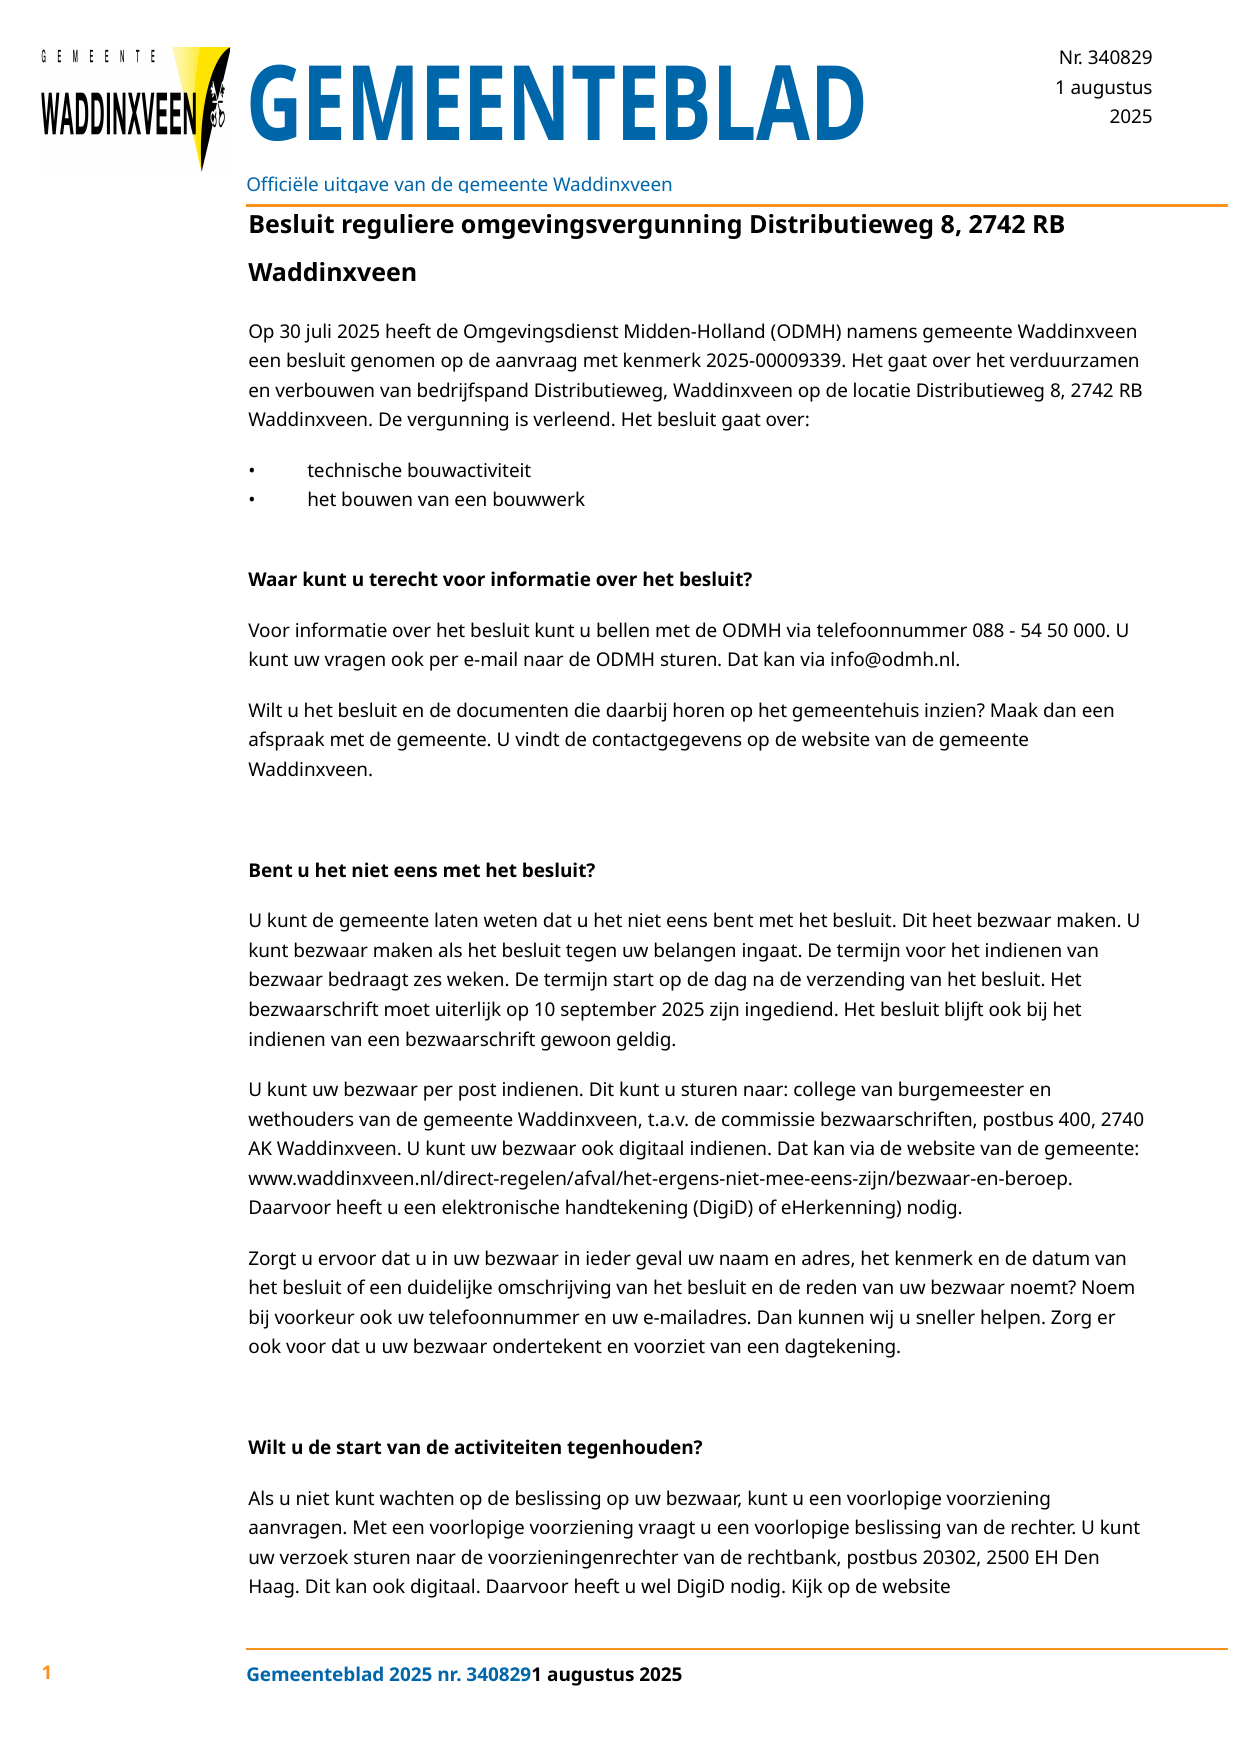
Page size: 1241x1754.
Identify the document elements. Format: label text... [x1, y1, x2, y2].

text Wilt u de start van de activiteiten tegenhouden? [248, 1434, 1152, 1460]
text Waar kunt u terecht voor informatie over het besluit? [248, 567, 1152, 592]
text U kunt uw bezwaar per post indienen. Dit kunt u sturen naar: college van burgemeester en wethouders van de gemeente Waddinxveen, t.a.v. de commissie bezwaarschriften, postbus 400, 2740 AK Waddinxveen. U kunt uw bezwaar ook digitaal indienen. Dat kan via de website van de gemeente: www.waddinxveen.nl/direct-regelen/afval/het-ergens-niet-mee-eens-zijn/bezwaar-en-beroep. Daarvoor heeft u een elektronische handtekening (DigiD) of eHerkenning) nodig. [248, 1076, 1152, 1220]
text U kunt de gemeente laten weten dat u het niet eens bent met het besluit. Dit heet bezwaar maken. U kunt bezwaar maken als het besluit tegen uw belangen ingaat. De termijn voor het indienen van bezwaar bedraagt zes weken. De termijn start op de dag na de verzending van het besluit. Het bezwaarschrift moet uiterlijk op 10 september 2025 zijn ingediend. Het besluit blijft ook bij het indienen van een bezwaarschrift gewoon geldig. [248, 907, 1152, 1052]
picture [41, 47, 231, 172]
text Wilt u het besluit en de documenten die daarbij horen op het gemeentehuis inzien? Maak dan een afspraak met de gemeente. U vindt de contactgegevens op de website van de gemeente Waddinxveen. [248, 697, 1152, 782]
text Zorgt u ervoor dat u in uw bezwaar in ieder geval uw naam en adres, het kenmerk en de datum van het besluit of een duidelijke omschrijving van het besluit en de reden van uw bezwaar noemt? Noem bij voorkeur ook uw telefoonnummer en uw e-mailadres. Dan kunnen wij u sneller helpen. Zorg er ook voor dat u uw bezwaar ondertekent en voorziet van een dagtekening. [248, 1245, 1152, 1359]
text Bent u het niet eens met het besluit? [248, 857, 1152, 883]
text Op 30 juli 2025 heeft de Omgevingsdienst Midden-Holland (ODMH) namens gemeente Waddinxveen een besluit genomen op de aanvraag met kenmerk 2025-00009339. Het gaat over het verduurzamen en verbouwen van bedrijfspand Distributieweg, Waddinxveen op de locatie Distributieweg 8, 2742 RB Waddinxveen. De vergunning is verleend. Het besluit gaat over: [248, 318, 1152, 432]
text Voor informatie over het besluit kunt u bellen met de ODMH via telefoonnummer 088 - 54 50 000. U kunt uw vragen ook per e-mail naar de ODMH sturen. Dat kan via info@odmh.nl. [248, 617, 1152, 672]
text Als u niet kunt wachten op de beslissing op uw bezwaar, kunt u een voorlopige voorziening aanvragen. Met een voorlopige voorziening vraagt u een voorlopige beslissing van de rechter. U kunt uw verzoek sturen naar de voorzieningenrechter van de rechtbank, postbus 20302, 2500 EH Den Haag. Dit kan ook digitaal. Daarvoor heeft u wel DigiD nodig. Kijk op de website [248, 1485, 1152, 1599]
list het bouwen van een bouwwerk [248, 487, 1152, 512]
list technische bouwactiviteit [248, 457, 1152, 483]
text Besluit reguliere omgevingsvergunning Distributieweg 8, 2742 RB Waddinxveen [248, 207, 1152, 288]
